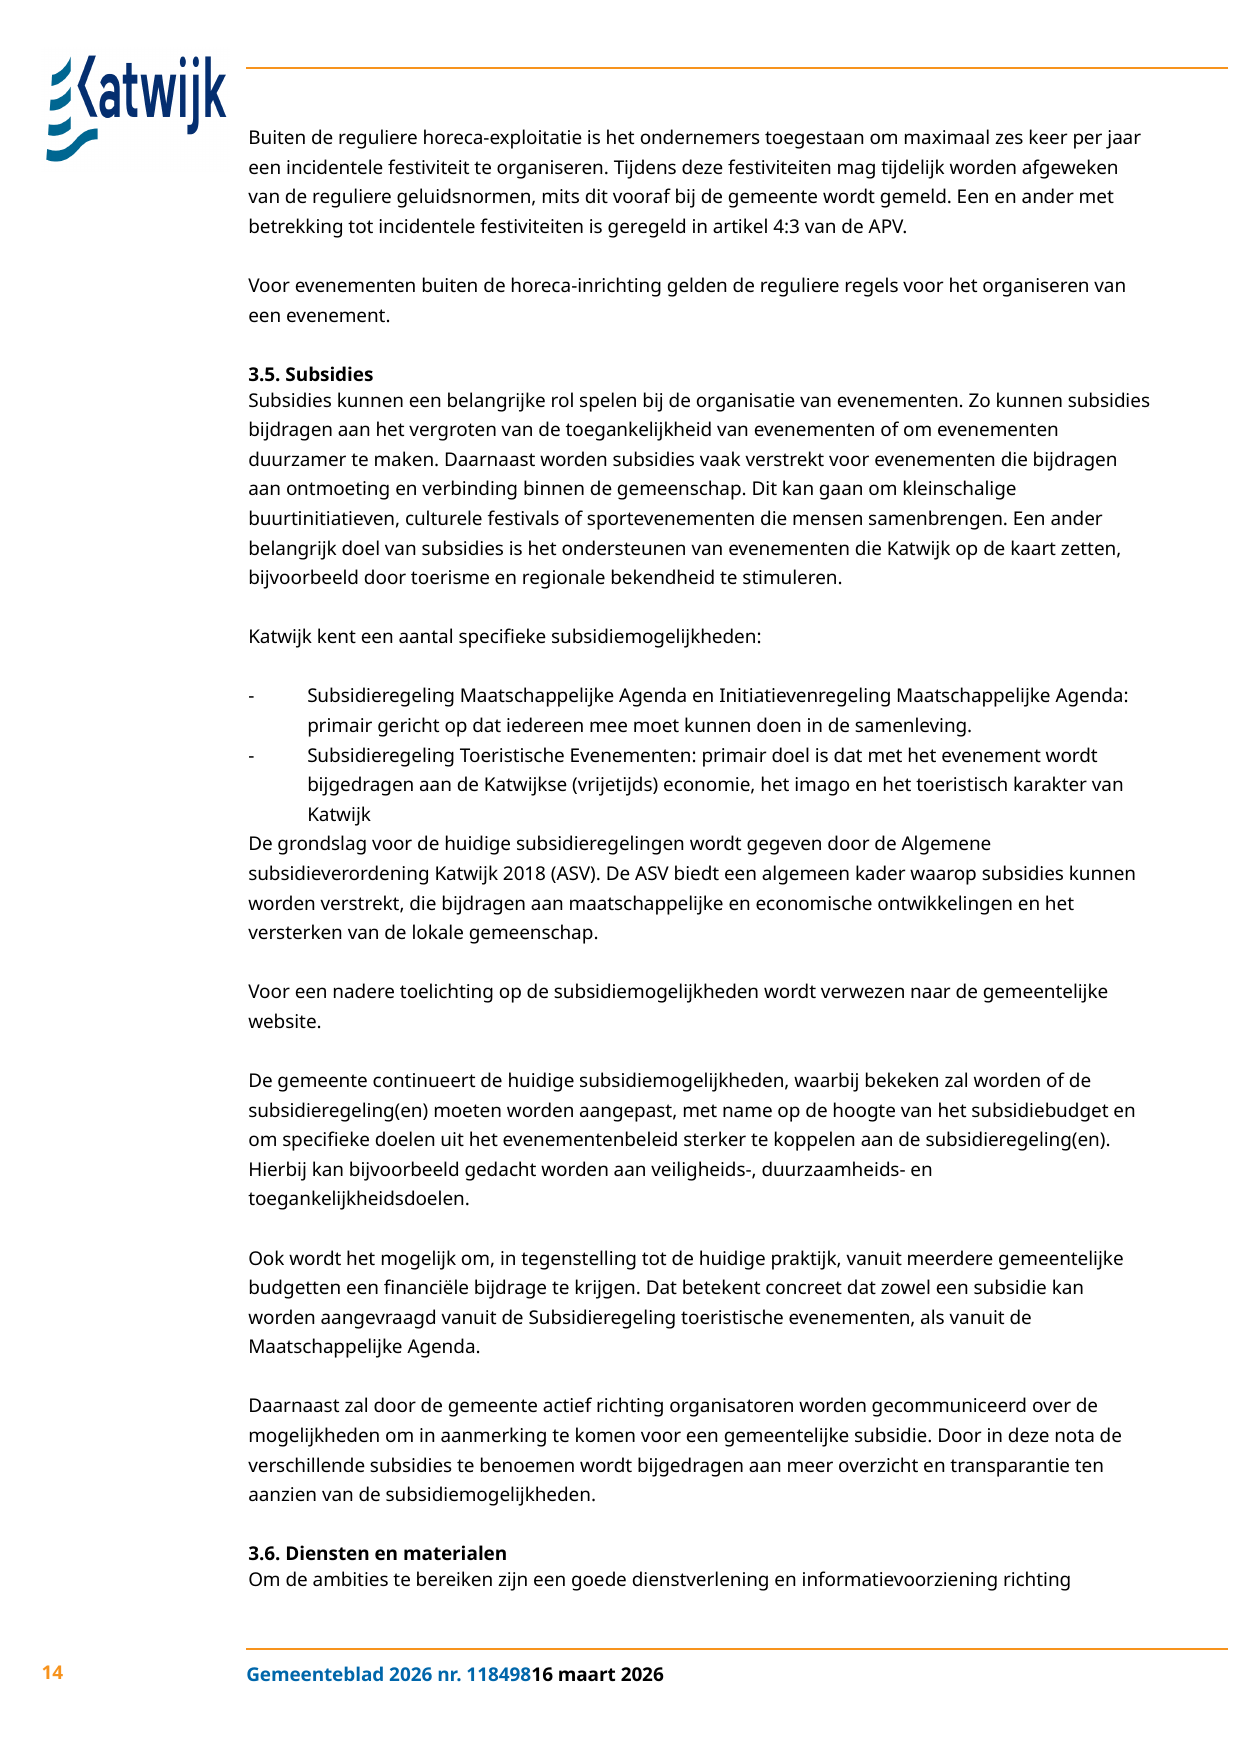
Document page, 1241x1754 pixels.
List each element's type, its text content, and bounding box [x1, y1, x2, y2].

text Daarnaast zal door de gemeente actief richting organisatoren worden gecommuniceerd over de mogelijkheden om in aanmerking te komen voor een gemeentelijke subsidie. Door in deze nota de verschillende subsidies te benoemen wordt bijgedragen aan meer overzicht en transparantie ten aanzien van de subsidiemogelijkheden. [248, 1393, 1152, 1507]
text Voor een nadere toelichting op de subsidiemogelijkheden wordt verwezen naar de gemeentelijke website. [248, 978, 1152, 1034]
picture [41, 47, 231, 172]
list Subsidieregeling Toeristische Evenementen: primair doel is dat met het evenement wordt bijgedragen aan de Katwijkse (vrijetijds) economie, het imago en het toeristisch karakter van Katwijk [248, 742, 1152, 827]
text Subsidies kunnen een belangrijke rol spelen bij de organisatie van evenementen. Zo kunnen subsidies bijdragen aan het vergroten van de toegankelijkheid van evenementen of om evenementen duurzamer te maken. Daarnaast worden subsidies vaak verstrekt voor evenementen die bijdragen aan ontmoeting en verbinding binnen de gemeenschap. Dit kan gaan om kleinschalige buurtinitiatieven, culturele festivals of sportevenementen die mensen samenbrengen. Een ander belangrijk doel van subsidies is het ondersteunen van evenementen die Katwijk op de kaart zetten, bijvoorbeeld door toerisme en regionale bekendheid te stimuleren. [248, 387, 1152, 590]
text De gemeente continueert de huidige subsidiemogelijkheden, waarbij bekeken zal worden of de subsidieregeling(en) moeten worden aangepast, met name op de hoogte van het subsidiebudget en om specifieke doelen uit het evenementenbeleid sterker te koppelen aan de subsidieregeling(en). Hierbij kan bijvoorbeeld gedacht worden aan veiligheids-, duurzaamheids- en toegankelijkheidsdoelen. [248, 1067, 1152, 1211]
text Buiten de reguliere horeca-exploitatie is het ondernemers toegestaan om maximaal zes keer per jaar een incidentele festiviteit te organiseren. Tijdens deze festiviteiten mag tijdelijk worden afgeweken van de reguliere geluidsnormen, mits dit vooraf bij de gemeente wordt gemeld. Een en ander met betrekking tot incidentele festiviteiten is geregeld in artikel 4:3 van de APV. [248, 124, 1152, 239]
text Om de ambities te bereiken zijn een goede dienstverlening en informatievoorziening richting [248, 1566, 1152, 1592]
text Katwijk kent een aantal specifieke subsidiemogelijkheden: [248, 623, 1152, 649]
text De grondslag voor de huidige subsidieregelingen wordt gegeven door de Algemene subsidieverordening Katwijk 2018 (ASV). De ASV biedt een algemeen kader waarop subsidies kunnen worden verstrekt, die bijdragen aan maatschappelijke en economische ontwikkelingen en het versterken van de lokale gemeenschap. [248, 831, 1152, 945]
text 3.6. Diensten en materialen [248, 1541, 1152, 1566]
text 3.5. Subsidies [248, 361, 1152, 387]
text Voor evenementen buiten de horeca-inrichting gelden de reguliere regels voor het organiseren van een evenement. [248, 272, 1152, 328]
text Ook wordt het mogelijk om, in tegenstelling tot de huidige praktijk, vanuit meerdere gemeentelijke budgetten een financiële bijdrage te krijgen. Dat betekent concreet dat zowel een subsidie kan worden aangevraagd vanuit de Subsidieregeling toeristische evenementen, als vanuit de Maatschappelijke Agenda. [248, 1245, 1152, 1359]
list Subsidieregeling Maatschappelijke Agenda en Initiatievenregeling Maatschappelijke Agenda: primair gericht op dat iedereen mee moet kunnen doen in de samenleving. [248, 683, 1152, 738]
